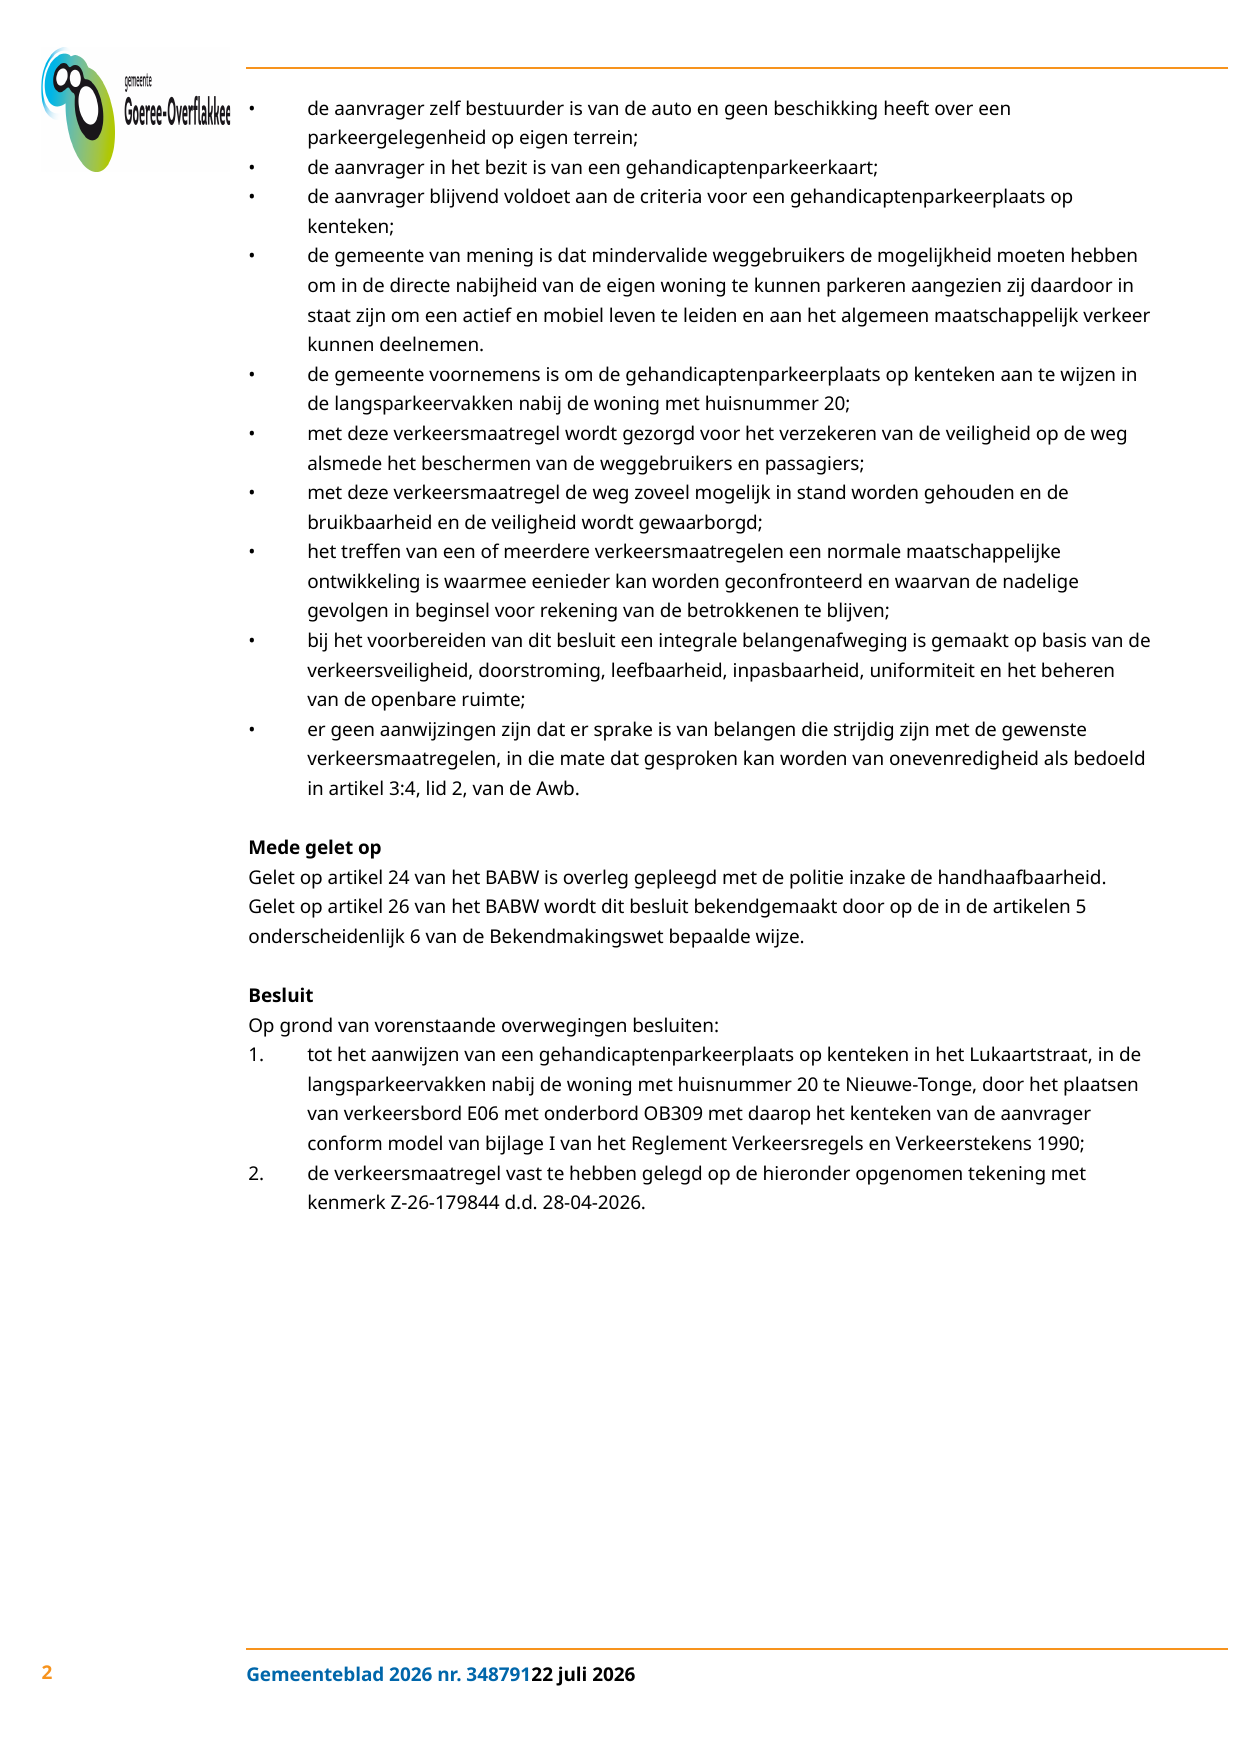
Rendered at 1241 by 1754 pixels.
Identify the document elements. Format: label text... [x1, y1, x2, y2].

list de gemeente voornemens is om de gehandicaptenparkeerplaats op kenteken aan te wijzen in de langsparkeervakken nabij de woning met huisnummer 20; [248, 361, 1152, 416]
list er geen aanwijzingen zijn dat er sprake is van belangen die strijdig zijn met de gewenste verkeersmaatregelen, in die mate dat gesproken kan worden van onevenredigheid als bedoeld in artikel 3:4, lid 2, van de Awb. [248, 716, 1152, 801]
text Gelet op artikel 26 van het BABW wordt dit besluit bekendgemaakt door op de in de artikelen 5 onderscheidenlijk 6 van de Bekendmakingswet bepaalde wijze. [248, 893, 1152, 949]
list de aanvrager blijvend voldoet aan de criteria voor een gehandicaptenparkeerplaats op kenteken; [248, 183, 1152, 239]
list het treffen van een of meerdere verkeersmaatregelen een normale maatschappelijke ontwikkeling is waarmee eenieder kan worden geconfronteerd en waarvan de nadelige gevolgen in beginsel voor rekening van de betrokkenen te blijven; [248, 538, 1152, 623]
list de aanvrager in het bezit is van een gehandicaptenparkeerkaart; [248, 154, 1152, 180]
text Mede gelet op [248, 834, 1152, 860]
list bij het voorbereiden van dit besluit een integrale belangenafweging is gemaakt op basis van de verkeersveiligheid, doorstroming, leefbaarheid, inpasbaarheid, uniformiteit en het beheren van de openbare ruimte; [248, 627, 1152, 712]
list met deze verkeersmaatregel de weg zoveel mogelijk in stand worden gehouden en de bruikbaarheid en de veiligheid wordt gewaarborgd; [248, 479, 1152, 535]
list met deze verkeersmaatregel wordt gezorgd voor het verzekeren van de veiligheid op de weg alsmede het beschermen van de weggebruikers en passagiers; [248, 420, 1152, 476]
list de aanvrager zelf bestuurder is van de auto en geen beschikking heeft over een parkeergelegenheid op eigen terrein; [248, 95, 1152, 150]
list de verkeersmaatregel vast te hebben gelegd op de hieronder opgenomen tekening met kenmerk Z-26-179844 d.d. 28-04-2026. [248, 1160, 1152, 1215]
text Besluit [248, 982, 1152, 1008]
text Op grond van vorenstaande overwegingen besluiten: [248, 1012, 1152, 1038]
list de gemeente van mening is dat mindervalide weggebruikers de mogelijkheid moeten hebben om in de directe nabijheid van de eigen woning te kunnen parkeren aangezien zij daardoor in staat zijn om een actief en mobiel leven te leiden en aan het algemeen maatschappelijk verkeer kunnen deelnemen. [248, 243, 1152, 357]
list tot het aanwijzen van een gehandicaptenparkeerplaats op kenteken in het Lukaartstraat, in de langsparkeervakken nabij de woning met huisnummer 20 te Nieuwe-Tonge, door het plaatsen van verkeersbord E06 met onderbord OB309 met daarop het kenteken van de aanvrager conform model van bijlage I van het Reglement Verkeersregels en Verkeerstekens 1990; [248, 1041, 1152, 1156]
picture [41, 47, 231, 172]
text Gelet op artikel 24 van het BABW is overleg gepleegd met de politie inzake de handhaafbaarheid. [248, 864, 1152, 890]
